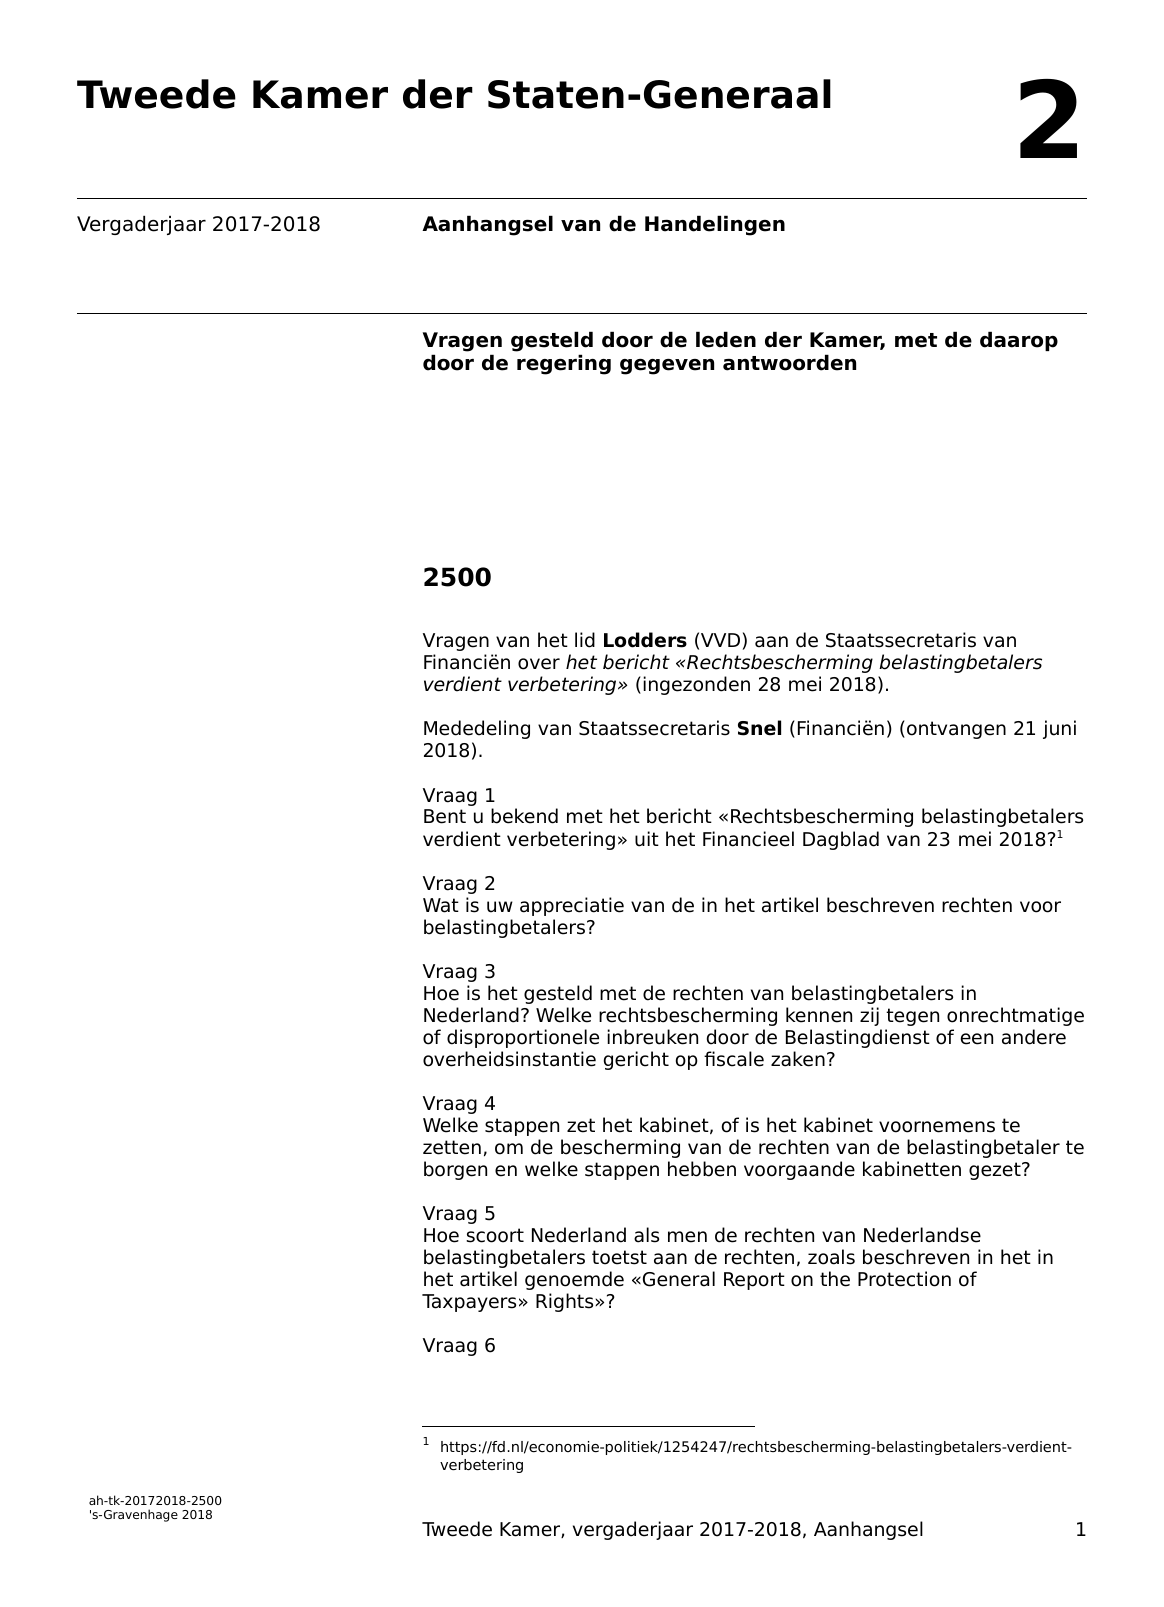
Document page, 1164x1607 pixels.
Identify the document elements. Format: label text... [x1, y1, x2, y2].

text https://fd.nl/economie-politiek/1254247/rechtsbescherming-belastingbetalers-verdient-verbetering [422, 1435, 1087, 1474]
text Vraag 5 [422, 1203, 1087, 1225]
text Welke stappen zet het kabinet, of is het kabinet voornemens te zetten, om de bescherming van de rechten van de belastingbetaler te borgen en welke stappen hebben voorgaande kabinetten gezet? [422, 1115, 1087, 1181]
text Vraag 4 [422, 1093, 1087, 1115]
text 's-Gravenhage 2018 [88, 1508, 323, 1522]
text Hoe scoort Nederland als men de rechten van Nederlandse belastingbetalers toetst aan de rechten, zoals beschreven in het in het artikel genoemde «General Report on the Protection of Taxpayers» Rights»? [422, 1225, 1087, 1313]
text Vraag 6 [422, 1335, 1087, 1357]
text Mededeling van Staatssecretaris Snel (Financiën) (ontvangen 21 juni 2018). [422, 718, 1087, 762]
text ah-tk-20172018-2500 [88, 1494, 323, 1508]
text Wat is uw appreciatie van de in het artikel beschreven rechten voor belastingbetalers? [422, 894, 1087, 938]
text 2500 [422, 563, 1087, 592]
table_cell [77, 314, 422, 375]
text Vraag 3 [422, 961, 1087, 983]
table_cell Vergaderjaar 2017-2018 [77, 199, 422, 313]
text Bent u bekend met het bericht «Rechtsbescherming belastingbetalers verdient verbetering» uit het Financieel Dagblad van 23 mei 2018? [422, 806, 1087, 850]
text Vragen van het lid Lodders (VVD) aan de Staatssecretaris van Financiën over het bericht «Rechtsbescherming belastingbetalers verdient verbetering» (ingezonden 28 mei 2018). [422, 630, 1087, 696]
table_cell Aanhangsel van de Handelingen [422, 199, 1087, 313]
table_header Tweede Kamer der Staten-Generaal [77, 59, 886, 198]
table_cell Vragen gesteld door de leden der Kamer, met de daarop door de regering gegeven antwoorden [422, 314, 1087, 375]
text Hoe is het gesteld met de rechten van belastingbetalers in Nederland? Welke rechtsbescherming kennen zij tegen onrechtmatige of disproportionele inbreuken door de Belastingdienst of een andere overheidsinstantie gericht op fiscale zaken? [422, 983, 1087, 1071]
text Vraag 2 [422, 873, 1087, 894]
table_header 2 [886, 59, 1087, 198]
text Vraag 1 [422, 784, 1087, 806]
